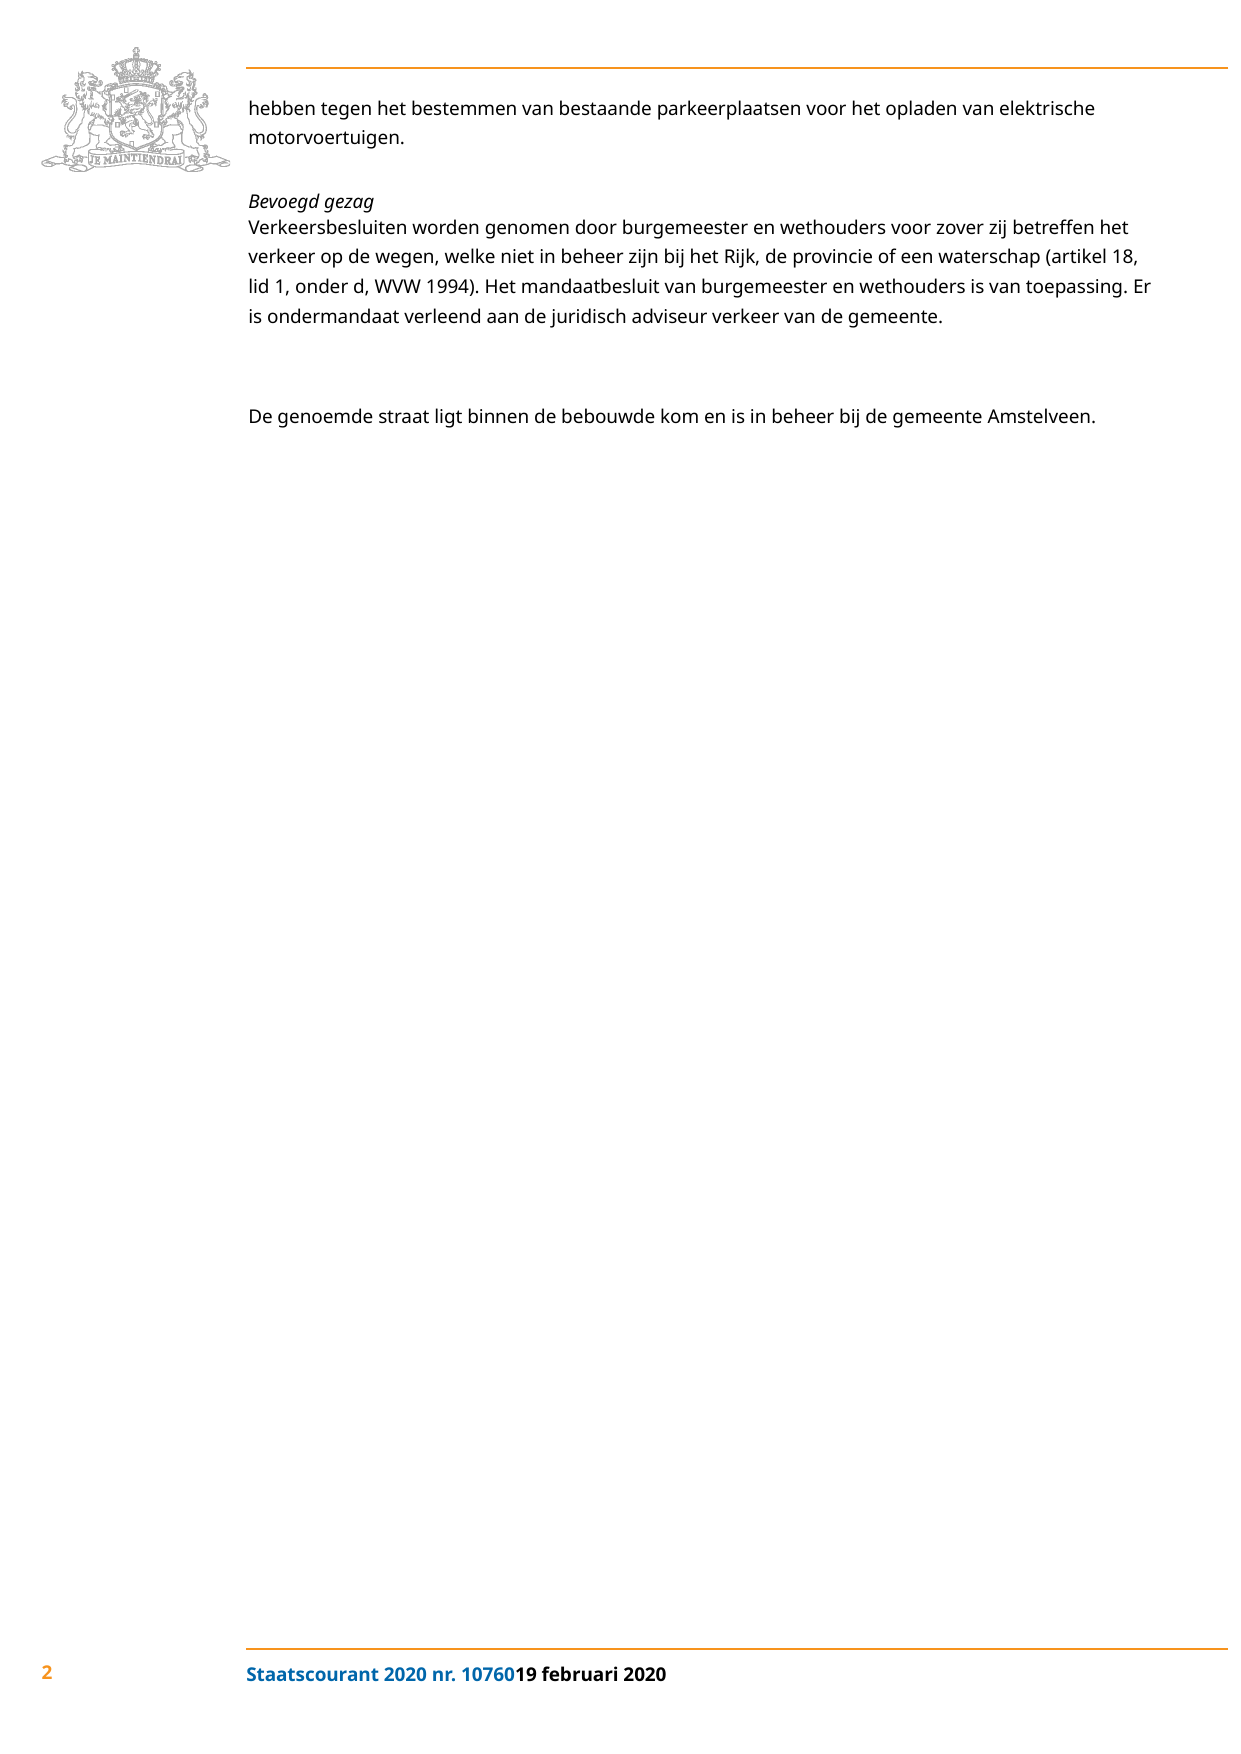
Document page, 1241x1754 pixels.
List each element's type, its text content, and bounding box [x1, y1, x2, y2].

text Verkeersbesluiten worden genomen door burgemeester en wethouders voor zover zij betreffen het verkeer op de wegen, welke niet in beheer zijn bij het Rijk, de provincie of een waterschap (artikel 18, lid 1, onder d, WVW 1994). Het mandaatbesluit van burgemeester en wethouders is van toepassing. Er is ondermandaat verleend aan de juridisch adviseur verkeer van de gemeente. [248, 214, 1152, 328]
text De genoemde straat ligt binnen de bebouwde kom en is in beheer bij de gemeente Amstelveen. [248, 404, 1152, 429]
text Bevoegd gezag [248, 188, 1152, 214]
text hebben tegen het bestemmen van bestaande parkeerplaatsen voor het opladen van elektrische motorvoertuigen. [248, 95, 1152, 150]
picture [41, 47, 231, 172]
